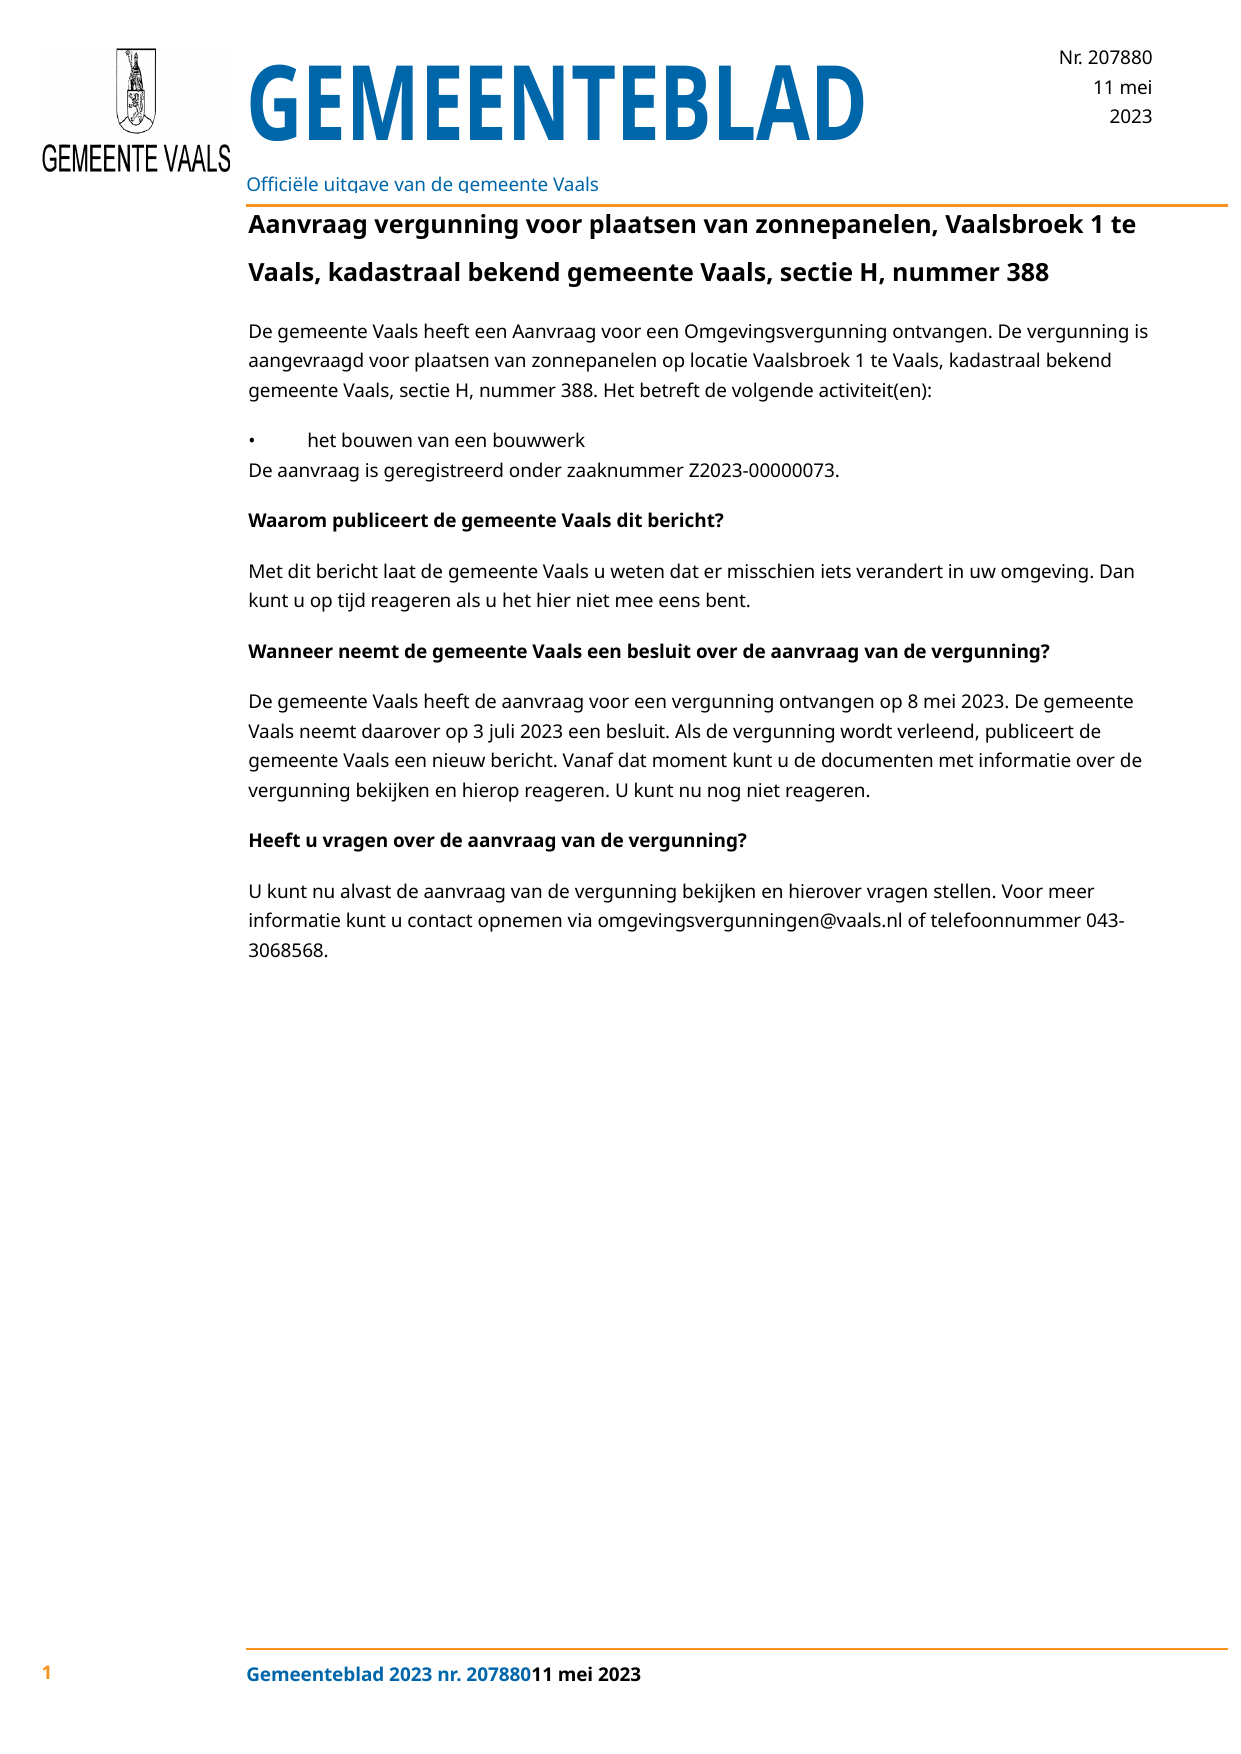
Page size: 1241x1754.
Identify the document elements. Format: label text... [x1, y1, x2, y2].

text De gemeente Vaals heeft de aanvraag voor een vergunning ontvangen op 8 mei 2023. De gemeente Vaals neemt daarover op 3 juli 2023 een besluit. Als de vergunning wordt verleend, publiceert de gemeente Vaals een nieuw bericht. Vanaf dat moment kunt u de documenten met informatie over de vergunning bekijken en hierop reageren. U kunt nu nog niet reageren. [248, 688, 1152, 803]
text Met dit bericht laat de gemeente Vaals u weten dat er misschien iets verandert in uw omgeving. Dan kunt u op tijd reageren als u het hier niet mee eens bent. [248, 558, 1152, 613]
text Aanvraag vergunning voor plaatsen van zonnepanelen, Vaalsbroek 1 te Vaals, kadastraal bekend gemeente Vaals, sectie H, nummer 388 [248, 207, 1152, 288]
picture [41, 47, 231, 172]
text U kunt nu alvast de aanvraag van de vergunning bekijken en hierover vragen stellen. Voor meer informatie kunt u contact opnemen via omgevingsvergunningen@vaals.nl of telefoonnummer 043-3068568. [248, 878, 1152, 963]
text De aanvraag is geregistreerd onder zaaknummer Z2023-00000073. [248, 457, 1152, 483]
text Waarom publiceert de gemeente Vaals dit bericht? [248, 507, 1152, 533]
text De gemeente Vaals heeft een Aanvraag voor een Omgevingsvergunning ontvangen. De vergunning is aangevraagd voor plaatsen van zonnepanelen op locatie Vaalsbroek 1 te Vaals, kadastraal bekend gemeente Vaals, sectie H, nummer 388. Het betreft de volgende activiteit(en): [248, 318, 1152, 403]
text Heeft u vragen over de aanvraag van de vergunning? [248, 827, 1152, 853]
text Wanneer neemt de gemeente Vaals een besluit over de aanvraag van de vergunning? [248, 638, 1152, 664]
list het bouwen van een bouwwerk [248, 427, 1152, 453]
